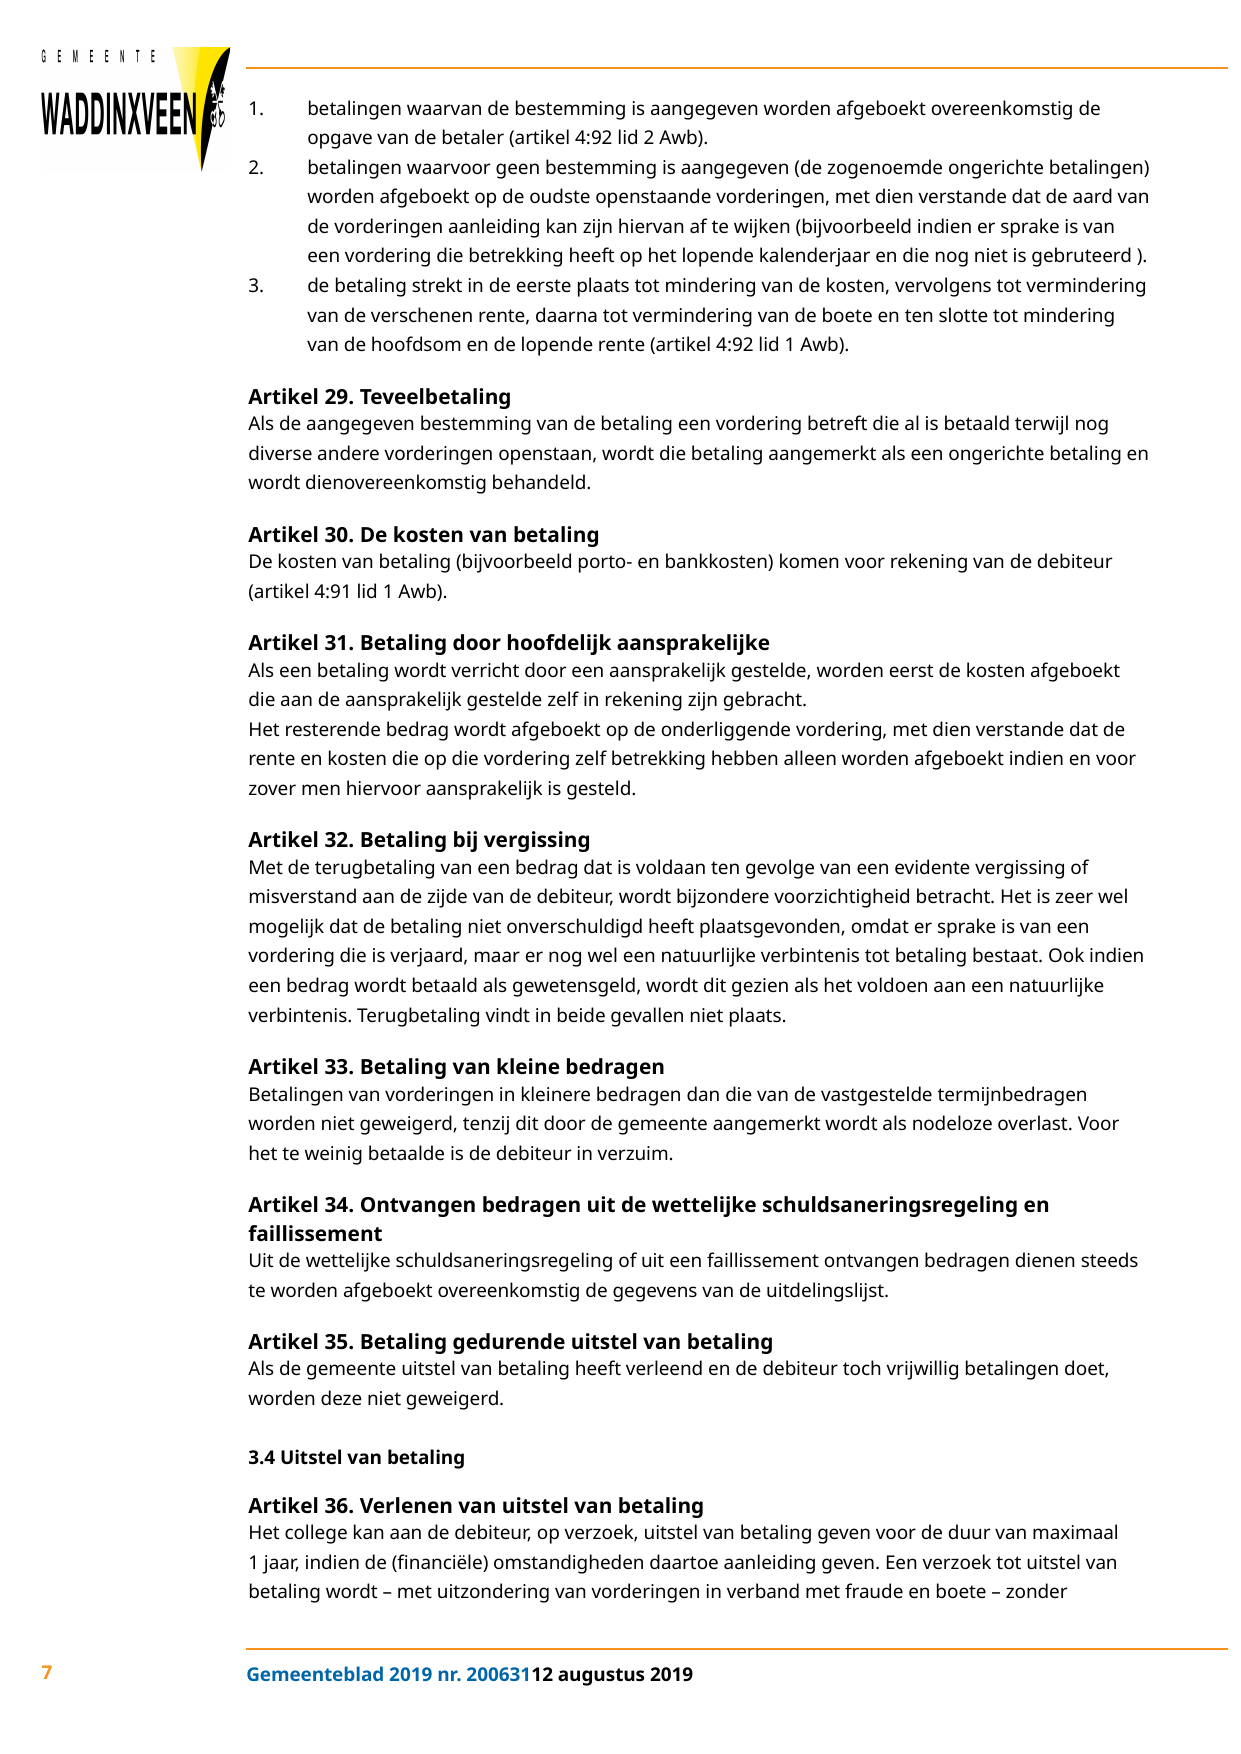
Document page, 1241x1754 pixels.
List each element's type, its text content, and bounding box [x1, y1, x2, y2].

text Artikel 33. Betaling van kleine bedragen [248, 1052, 1152, 1081]
text Met de terugbetaling van een bedrag dat is voldaan ten gevolge van een evidente vergissing of misverstand aan de zijde van de debiteur, wordt bijzondere voorzichtigheid betracht. Het is zeer wel mogelijk dat de betaling niet onverschuldigd heeft plaatsgevonden, omdat er sprake is van een vordering die is verjaard, maar er nog wel een natuurlijke verbintenis tot betaling bestaat. Ook indien een bedrag wordt betaald als gewetensgeld, wordt dit gezien als het voldoen aan een natuurlijke verbintenis. Terugbetaling vindt in beide gevallen niet plaats. [248, 854, 1152, 1028]
text Artikel 32. Betaling bij vergissing [248, 826, 1152, 854]
text Artikel 35. Betaling gedurende uitstel van betaling [248, 1327, 1152, 1356]
text Het college kan aan de debiteur, op verzoek, uitstel van betaling geven voor de duur van maximaal 1 jaar, indien de (financiële) omstandigheden daartoe aanleiding geven. Een verzoek tot uitstel van betaling wordt – met uitzondering van vorderingen in verband met fraude en boete – zonder [248, 1519, 1152, 1604]
text 3.4 Uitstel van betaling [248, 1444, 1152, 1470]
list betalingen waarvan de bestemming is aangegeven worden afgeboekt overeenkomstig de opgave van de betaler (artikel 4:92 lid 2 Awb). [248, 95, 1152, 150]
text Als de aangegeven bestemming van de betaling een vordering betreft die al is betaald terwijl nog diverse andere vorderingen openstaan, wordt die betaling aangemerkt als een ongerichte betaling en wordt dienovereenkomstig behandeld. [248, 410, 1152, 495]
list betalingen waarvoor geen bestemming is aangegeven (de zogenoemde ongerichte betalingen) worden afgeboekt op de oudste openstaande vorderingen, met dien verstande dat de aard van de vorderingen aanleiding kan zijn hiervan af te wijken (bijvoorbeeld indien er sprake is van een vordering die betrekking heeft op het lopende kalenderjaar en die nog niet is gebruteerd ). [248, 154, 1152, 268]
text Als de gemeente uitstel van betaling heeft verleend en de debiteur toch vrijwillig betalingen doet, worden deze niet geweigerd. [248, 1356, 1152, 1411]
text Artikel 31. Betaling door hoofdelijk aansprakelijke [248, 628, 1152, 657]
text Artikel 36. Verlenen van uitstel van betaling [248, 1491, 1152, 1519]
text Artikel 34. Ontvangen bedragen uit de wettelijke schuldsaneringsregeling en faillissement [248, 1190, 1152, 1247]
text De kosten van betaling (bijvoorbeeld porto- en bankkosten) komen voor rekening van de debiteur (artikel 4:91 lid 1 Awb). [248, 548, 1152, 604]
text Artikel 29. Teveelbetaling [248, 382, 1152, 410]
text Het resterende bedrag wordt afgeboekt op de onderliggende vordering, met dien verstande dat de rente en kosten die op die vordering zelf betrekking hebben alleen worden afgeboekt indien en voor zover men hiervoor aansprakelijk is gesteld. [248, 716, 1152, 801]
list de betaling strekt in de eerste plaats tot mindering van de kosten, vervolgens tot vermindering van de verschenen rente, daarna tot vermindering van de boete en ten slotte tot mindering van de hoofdsom en de lopende rente (artikel 4:92 lid 1 Awb). [248, 272, 1152, 357]
picture [41, 47, 231, 172]
text Artikel 30. De kosten van betaling [248, 520, 1152, 548]
text Betalingen van vorderingen in kleinere bedragen dan die van de vastgestelde termijnbedragen worden niet geweigerd, tenzij dit door de gemeente aangemerkt wordt als nodeloze overlast. Voor het te weinig betaalde is de debiteur in verzuim. [248, 1081, 1152, 1166]
text Uit de wettelijke schuldsaneringsregeling of uit een faillissement ontvangen bedragen dienen steeds te worden afgeboekt overeenkomstig de gegevens van de uitdelingslijst. [248, 1247, 1152, 1302]
text Als een betaling wordt verricht door een aansprakelijk gestelde, worden eerst de kosten afgeboekt die aan de aansprakelijk gestelde zelf in rekening zijn gebracht. [248, 657, 1152, 712]
